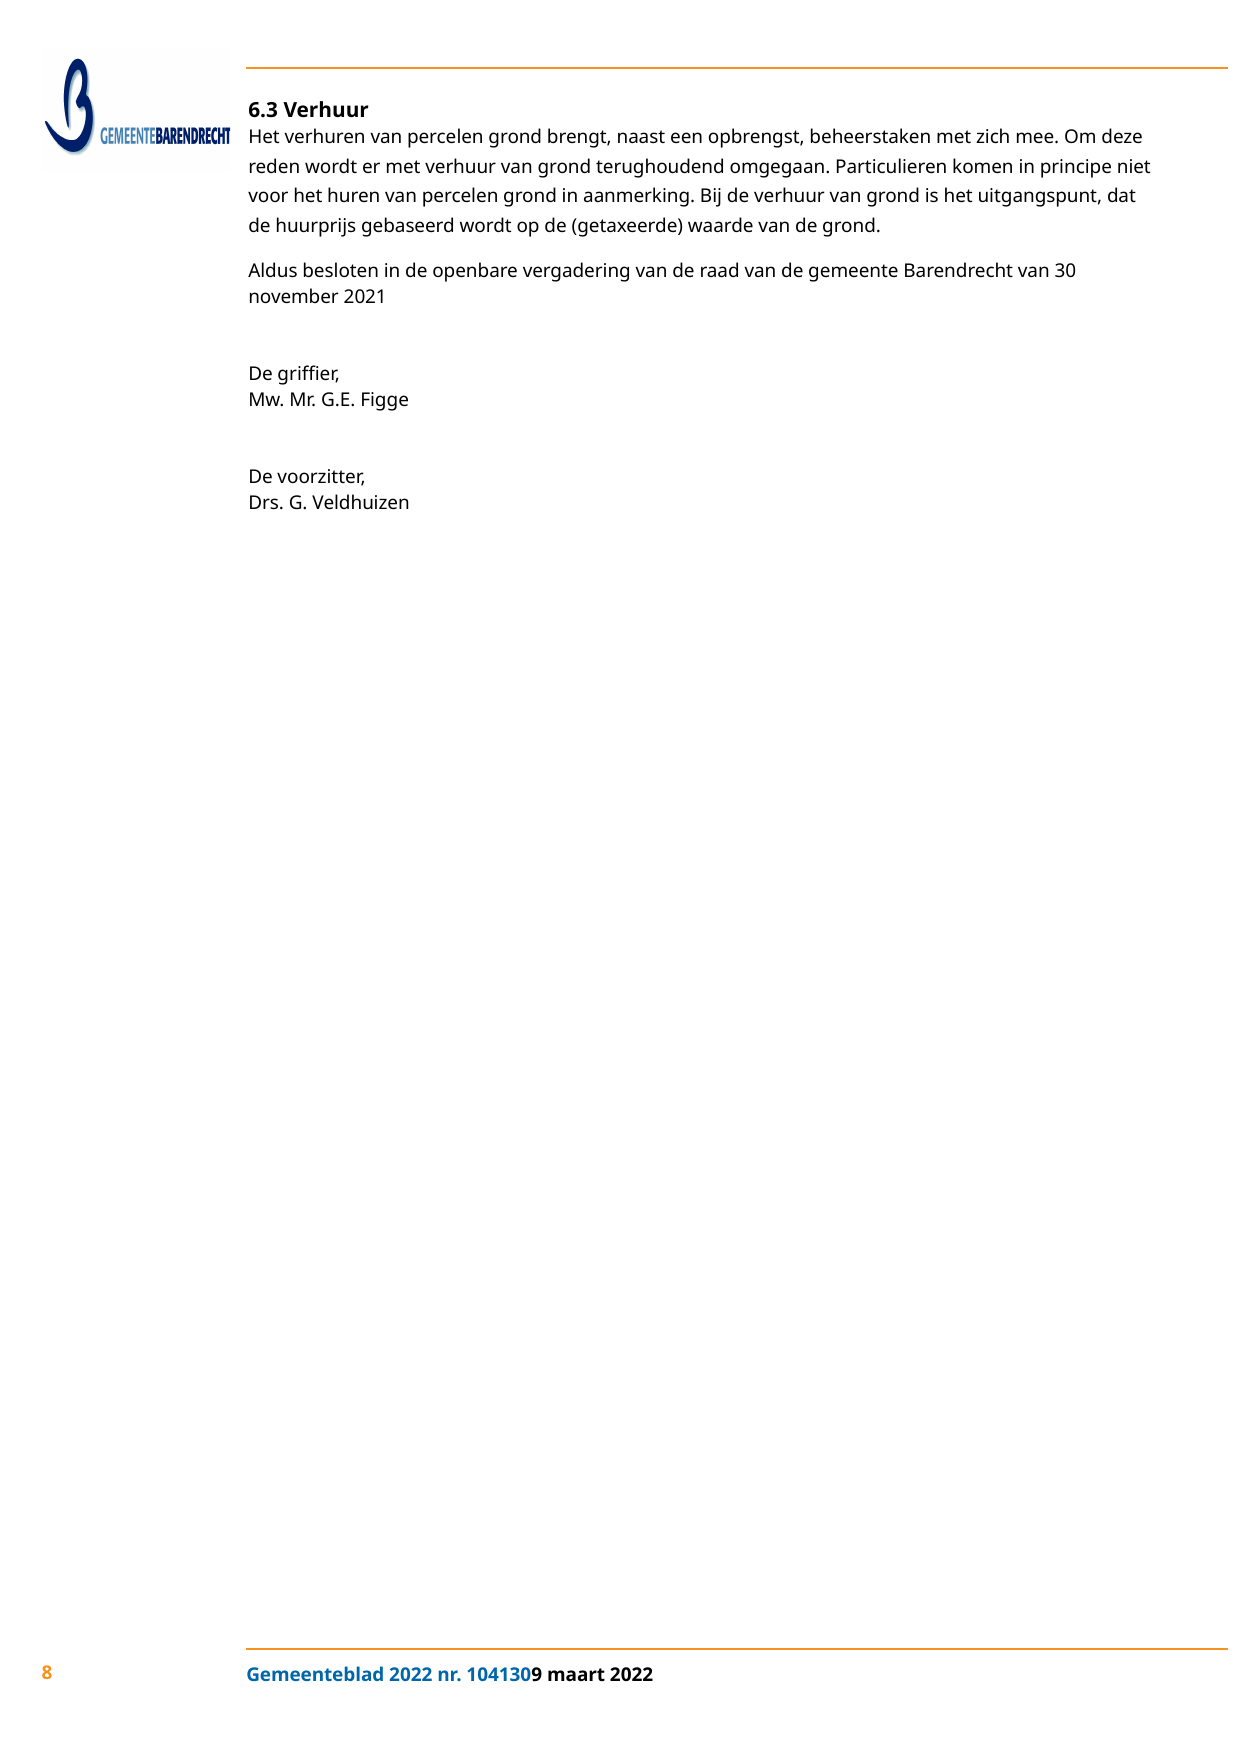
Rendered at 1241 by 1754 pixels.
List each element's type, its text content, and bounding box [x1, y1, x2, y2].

picture [41, 47, 231, 172]
text De griffier, [248, 361, 1152, 386]
text Mw. Mr. G.E. Figge [248, 386, 1152, 412]
text 6.3 Verhuur [248, 95, 1152, 123]
text Het verhuren van percelen grond brengt, naast een opbrengst, beheerstaken met zich mee. Om deze reden wordt er met verhuur van grond terughoudend omgegaan. Particulieren komen in principe niet voor het huren van percelen grond in aanmerking. Bij de verhuur van grond is het uitgangspunt, dat de huurprijs gebaseerd wordt op de (getaxeerde) waarde van de grond. [248, 123, 1152, 238]
text Drs. G. Veldhuizen [248, 489, 1152, 515]
text De voorzitter, [248, 463, 1152, 489]
text Aldus besloten in de openbare vergadering van de raad van de gemeente Barendrecht van 30 november 2021 [248, 258, 1152, 309]
